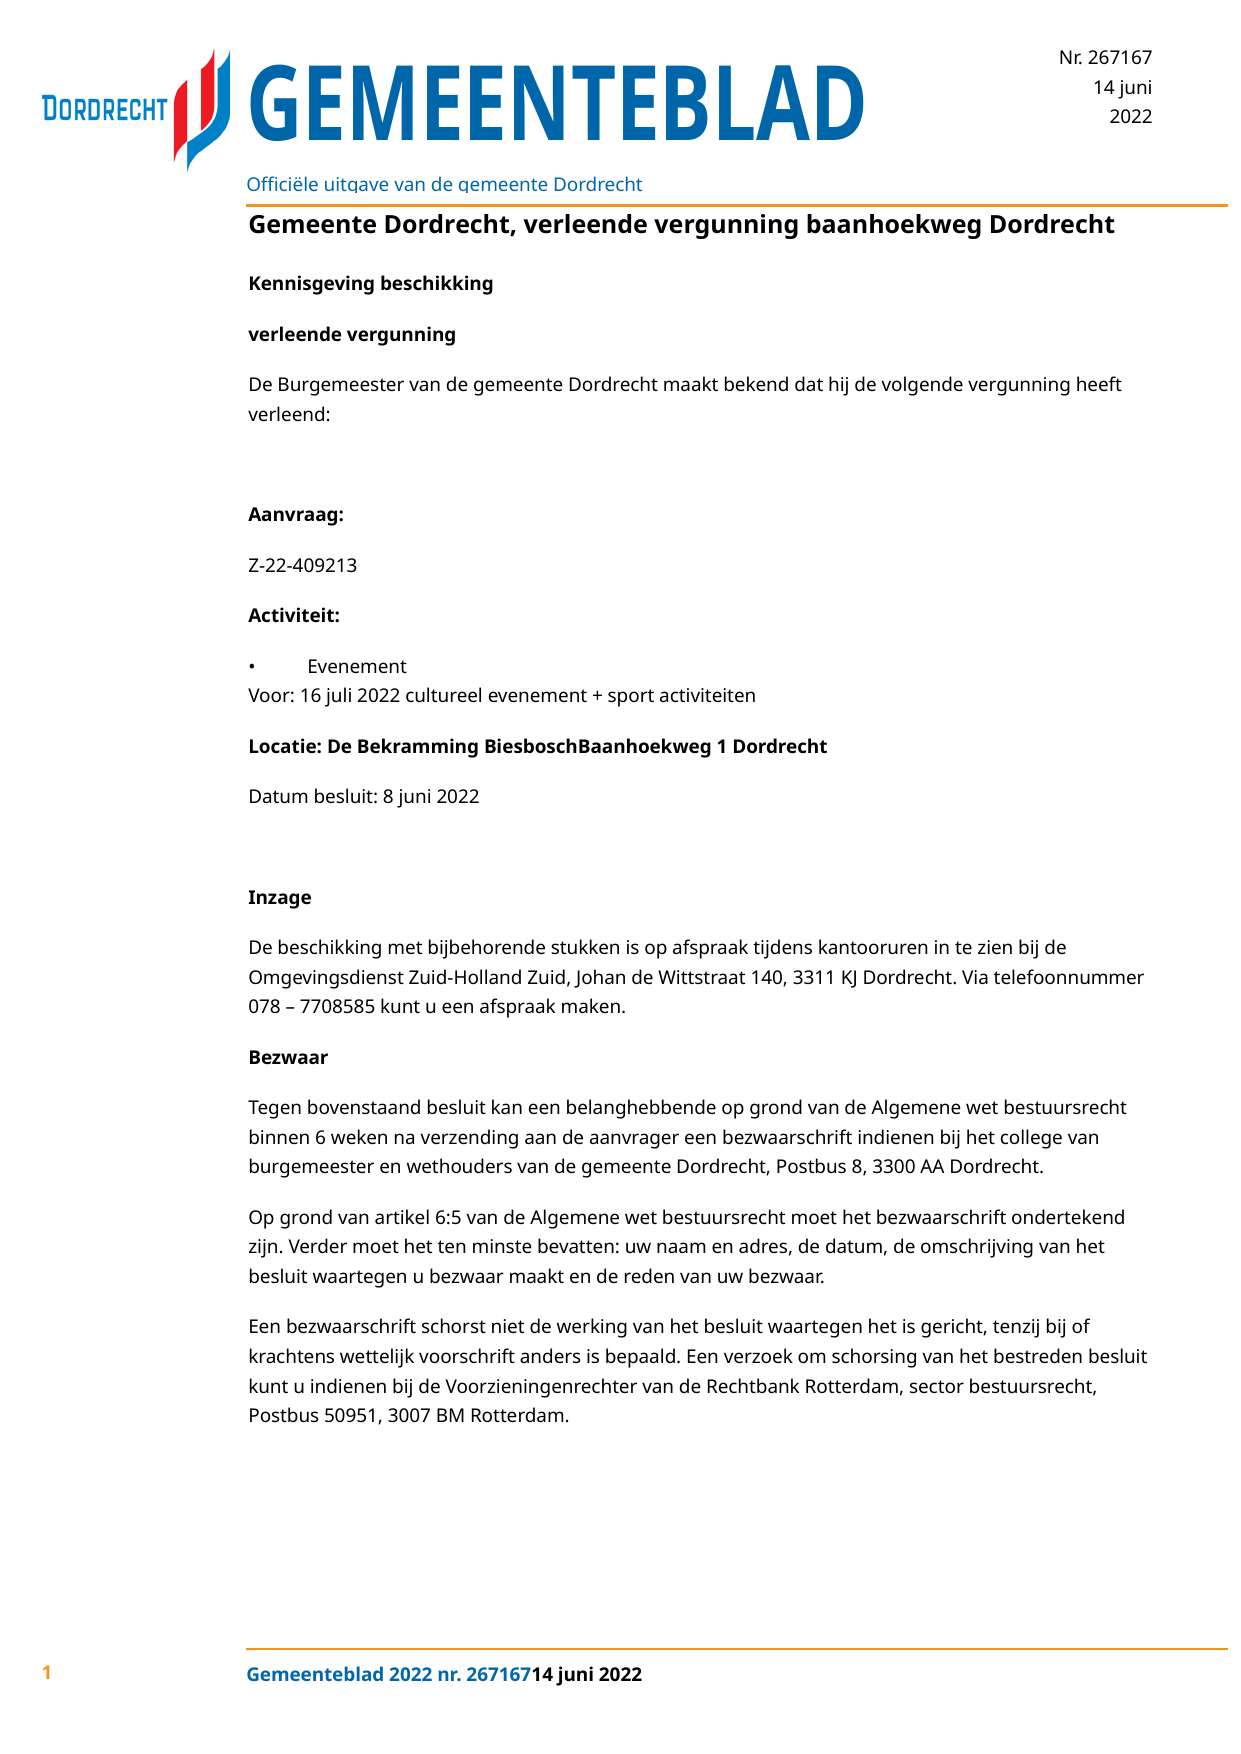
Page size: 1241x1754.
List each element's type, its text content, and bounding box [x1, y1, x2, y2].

text Tegen bovenstaand besluit kan een belanghebbende op grond van de Algemene wet bestuursrecht binnen 6 weken na verzending aan de aanvrager een bezwaarschrift indienen bij het college van burgemeester en wethouders van de gemeente Dordrecht, Postbus 8, 3300 AA Dordrecht. [248, 1094, 1152, 1179]
text Activiteit: [248, 602, 1152, 628]
text Op grond van artikel 6:5 van de Algemene wet bestuursrecht moet het bezwaarschrift ondertekend zijn. Verder moet het ten minste bevatten: uw naam en adres, de datum, de omschrijving van het besluit waartegen u bezwaar maakt en de reden van uw bezwaar. [248, 1204, 1152, 1289]
text Gemeente Dordrecht, verleende vergunning baanhoekweg Dordrecht [248, 207, 1152, 241]
text Z-22-409213 [248, 552, 1152, 578]
text Kennisgeving beschikking [248, 270, 1152, 296]
text Datum besluit: 8 juni 2022 [248, 783, 1152, 809]
text Voor: 16 juli 2022 cultureel evenement + sport activiteiten [248, 682, 1152, 708]
text Een bezwaarschrift schorst niet de werking van het besluit waartegen het is gericht, tenzij bij of krachtens wettelijk voorschrift anders is bepaald. Een verzoek om schorsing van het bestreden besluit kunt u indienen bij de Voorzieningenrechter van de Rechtbank Rotterdam, sector bestuursrecht, Postbus 50951, 3007 BM Rotterdam. [248, 1314, 1152, 1428]
text Inzage [248, 884, 1152, 910]
text verleende vergunning [248, 321, 1152, 346]
text Locatie: De Bekramming BiesboschBaanhoekweg 1 Dordrecht [248, 733, 1152, 758]
text Bezwaar [248, 1044, 1152, 1070]
list Evenement [248, 653, 1152, 678]
text Aanvraag: [248, 502, 1152, 527]
text De beschikking met bijbehorende stukken is op afspraak tijdens kantooruren in te zien bij de Omgevingsdienst Zuid-Holland Zuid, Johan de Wittstraat 140, 3311 KJ Dordrecht. Via telefoonnummer 078 – 7708585 kunt u een afspraak maken. [248, 934, 1152, 1019]
picture [41, 47, 231, 172]
text De Burgemeester van de gemeente Dordrecht maakt bekend dat hij de volgende vergunning heeft verleend: [248, 371, 1152, 426]
